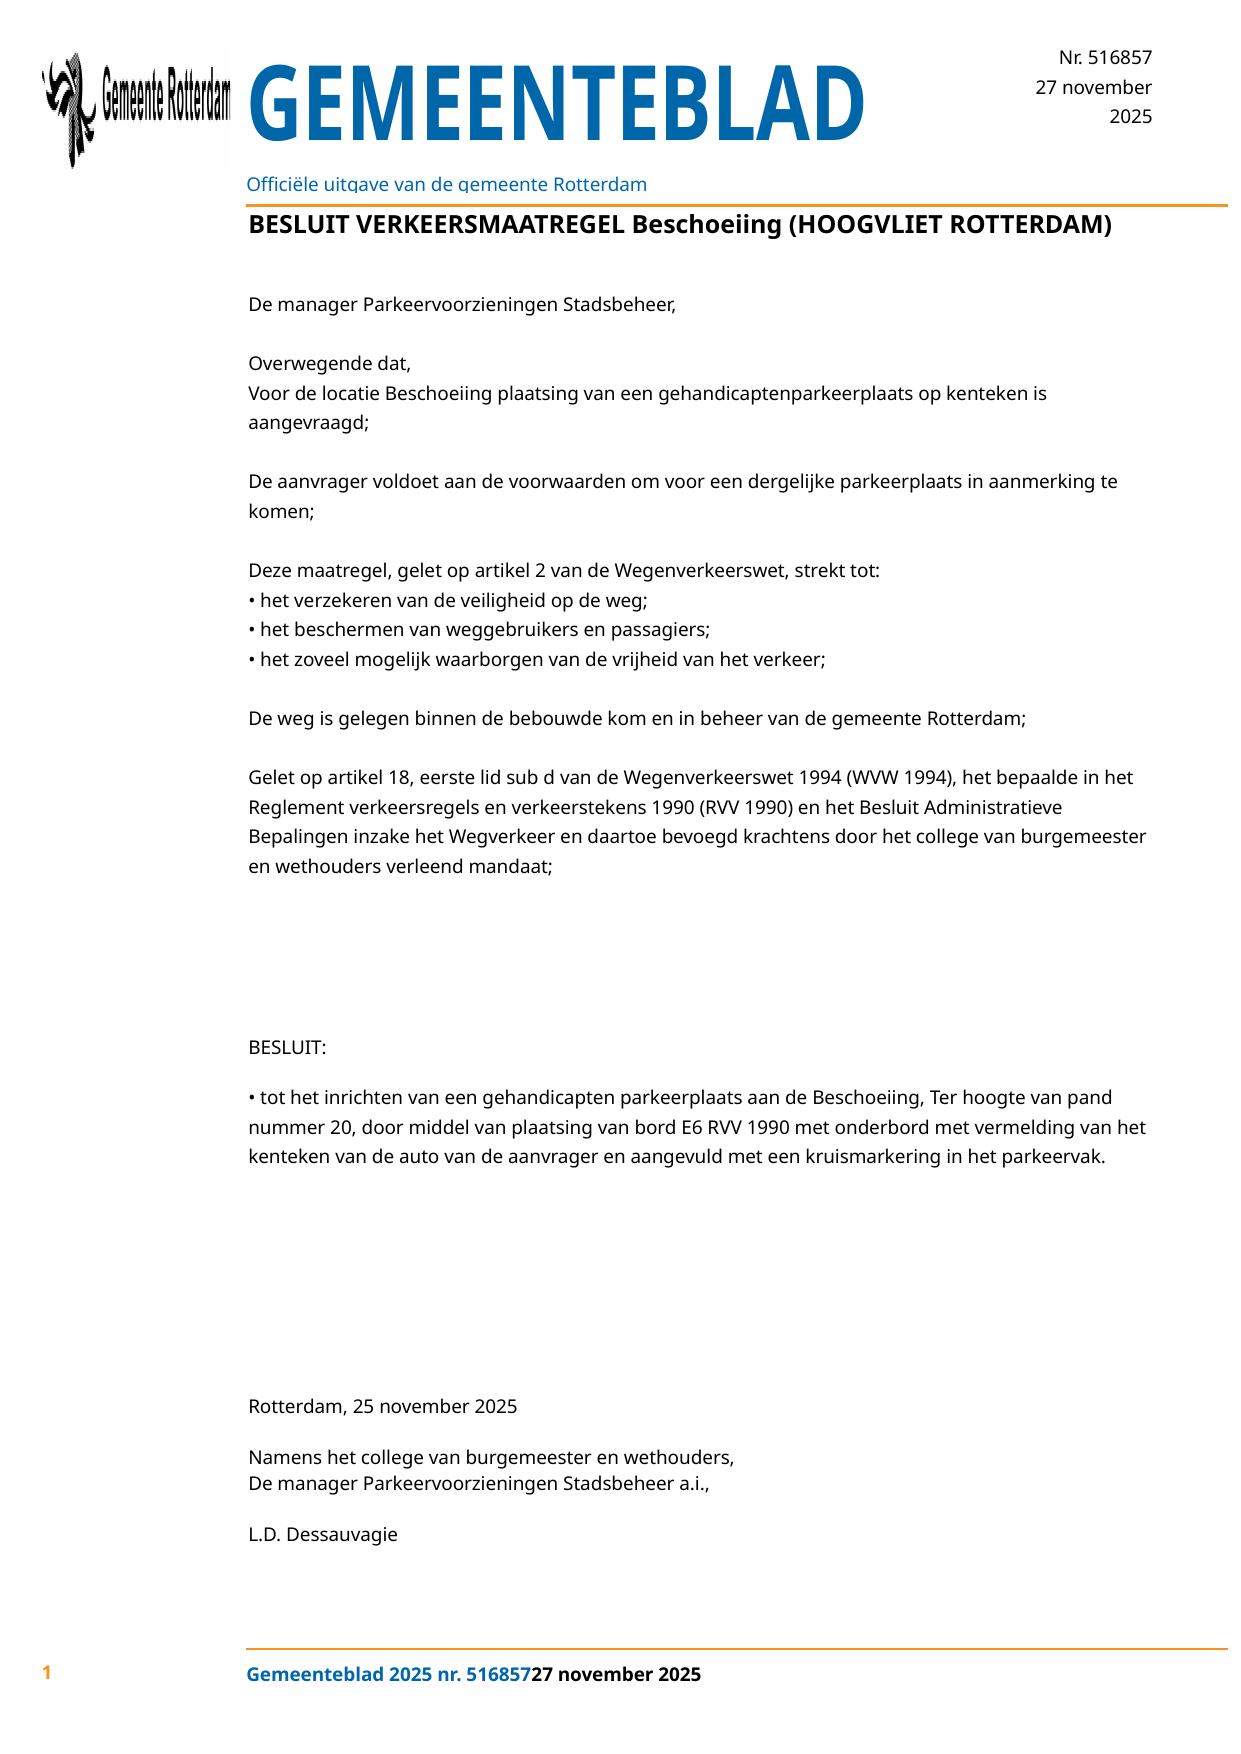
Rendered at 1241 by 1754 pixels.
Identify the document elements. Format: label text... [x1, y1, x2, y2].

text Rotterdam, 25 november 2025 [248, 1393, 1152, 1419]
text Deze maatregel, gelet op artikel 2 van de Wegenverkeerswet, strekt tot: [248, 557, 1152, 583]
text De aanvrager voldoet aan de voorwaarden om voor een dergelijke parkeerplaats in aanmerking te komen; [248, 468, 1152, 524]
text • het verzekeren van de veiligheid op de weg; [248, 587, 1152, 613]
text BESLUIT VERKEERSMAATREGEL Beschoeiing (HOOGVLIET ROTTERDAM) [248, 207, 1152, 241]
text De weg is gelegen binnen de bebouwde kom en in beheer van de gemeente Rotterdam; [248, 705, 1152, 731]
text Gelet op artikel 18, eerste lid sub d van de Wegenverkeerswet 1994 (WVW 1994), het bepaalde in het Reglement verkeersregels en verkeerstekens 1990 (RVV 1990) en het Besluit Administratieve Bepalingen inzake het Wegverkeer en daartoe bevoegd krachtens door het college van burgemeester en wethouders verleend mandaat; [248, 764, 1152, 879]
text • het beschermen van weggebruikers en passagiers; [248, 616, 1152, 642]
text De manager Parkeervoorzieningen Stadsbeheer, [248, 291, 1152, 317]
text Voor de locatie Beschoeiing plaatsing van een gehandicaptenparkeerplaats op kenteken is aangevraagd; [248, 380, 1152, 435]
text L.D. Dessauvagie [248, 1522, 1152, 1547]
text De manager Parkeervoorzieningen Stadsbeheer a.i., [248, 1470, 1152, 1496]
text BESLUIT: [248, 1034, 1152, 1060]
picture [41, 47, 231, 172]
text • het zoveel mogelijk waarborgen van de vrijheid van het verkeer; [248, 646, 1152, 672]
text • tot het inrichten van een gehandicapten parkeerplaats aan de Beschoeiing, Ter hoogte van pand nummer 20, door middel van plaatsing van bord E6 RVV 1990 met onderbord met vermelding van het kenteken van de auto van de aanvrager en aangevuld met een kruismarkering in het parkeervak. [248, 1084, 1152, 1169]
text Namens het college van burgemeester en wethouders, [248, 1444, 1152, 1470]
text Overwegende dat, [248, 350, 1152, 376]
